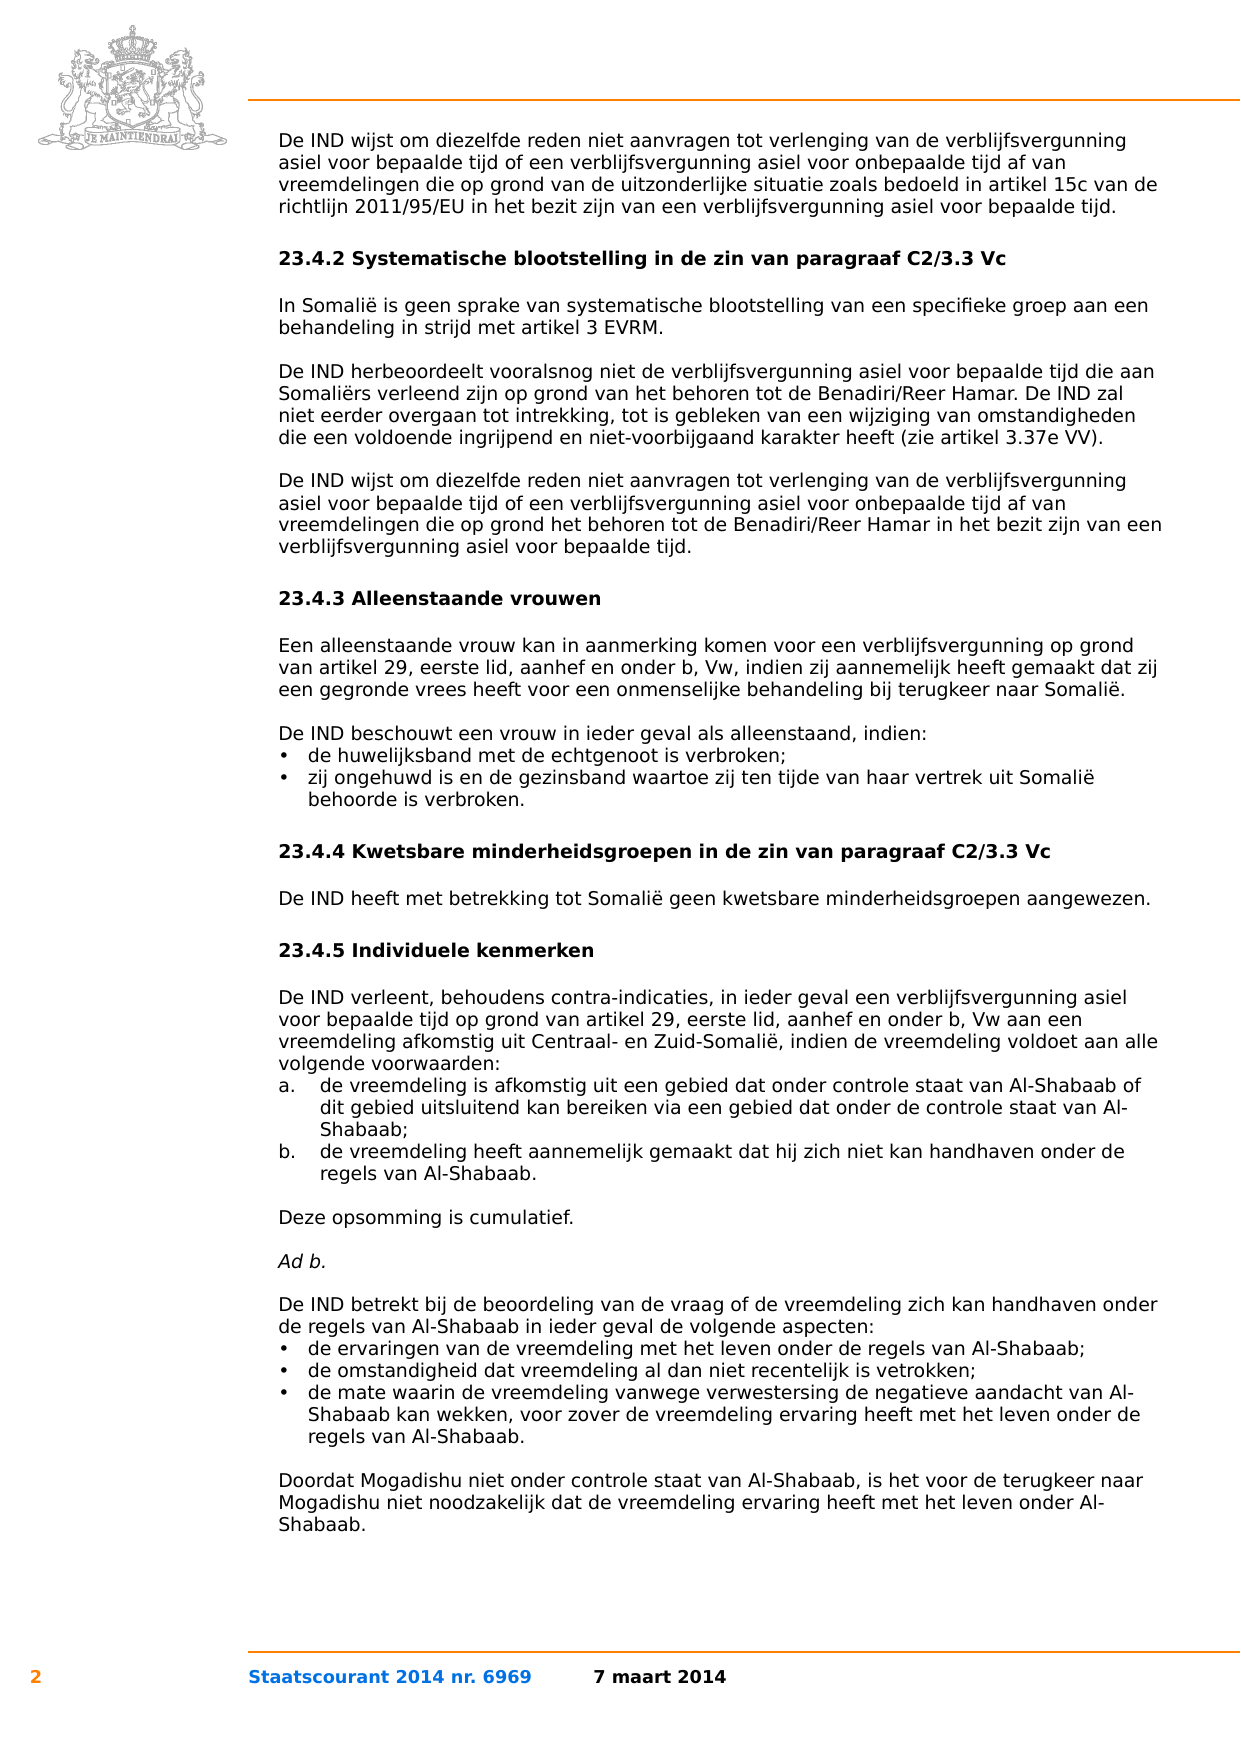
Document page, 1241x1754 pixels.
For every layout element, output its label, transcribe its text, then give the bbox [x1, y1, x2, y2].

subtitle 23.4.4 Kwetsbare minderheidsgroepen in de zin van paragraaf C2/3.3 Vc [278, 841, 1163, 863]
text a. de vreemdeling is afkomstig uit een gebied dat onder controle staat van Al-Shabaab of dit gebied uitsluitend kan bereiken via een gebied dat onder de controle staat van Al-Shabaab; [278, 1075, 1163, 1141]
text Deze opsomming is cumulatief. [278, 1207, 1163, 1229]
text Doordat Mogadishu niet onder controle staat van Al-Shabaab, is het voor de terugkeer naar Mogadishu niet noodzakelijk dat de vreemdeling ervaring heeft met het leven onder Al-Shabaab. [278, 1470, 1163, 1536]
subtitle 23.4.5 Individuele kenmerken [278, 940, 1163, 962]
text De IND wijst om diezelfde reden niet aanvragen tot verlenging van de verblijfsvergunning asiel voor bepaalde tijd of een verblijfsvergunning asiel voor onbepaalde tijd af van vreemdelingen die op grond het behoren tot de Benadiri/Reer Hamar in het bezit zijn van een verblijfsvergunning asiel voor bepaalde tijd. [278, 470, 1163, 558]
text • de mate waarin de vreemdeling vanwege verwestersing de negatieve aandacht van Al-Shabaab kan wekken, voor zover de vreemdeling ervaring heeft met het leven onder de regels van Al-Shabaab. [278, 1382, 1163, 1448]
subtitle Ad b. [278, 1251, 1163, 1272]
text De IND beschouwt een vrouw in ieder geval als alleenstaand, indien: [278, 723, 1163, 745]
text De IND herbeoordeelt vooralsnog niet de verblijfsvergunning asiel voor bepaalde tijd die aan Somaliërs verleend zijn op grond van het behoren tot de Benadiri/Reer Hamar. De IND zal niet eerder overgaan tot intrekking, tot is gebleken van een wijziging van omstandigheden die een voldoende ingrijpend en niet-voorbijgaand karakter heeft (zie artikel 3.37e VV). [278, 361, 1163, 448]
subtitle 23.4.2 Systematische blootstelling in de zin van paragraaf C2/3.3 Vc [278, 248, 1163, 270]
text b. de vreemdeling heeft aannemelijk gemaakt dat hij zich niet kan handhaven onder de regels van Al-Shabaab. [278, 1141, 1163, 1185]
text Een alleenstaande vrouw kan in aanmerking komen voor een verblijfsvergunning op grond van artikel 29, eerste lid, aanhef en onder b, Vw, indien zij aannemelijk heeft gemaakt dat zij een gegronde vrees heeft voor een onmenselijke behandeling bij terugkeer naar Somalië. [278, 635, 1163, 701]
text De IND betrekt bij de beoordeling van de vraag of de vreemdeling zich kan handhaven onder de regels van Al-Shabaab in ieder geval de volgende aspecten: [278, 1294, 1163, 1338]
text In Somalië is geen sprake van systematische blootstelling van een specifieke groep aan een behandeling in strijd met artikel 3 EVRM. [278, 295, 1163, 339]
text • de omstandigheid dat vreemdeling al dan niet recentelijk is vetrokken; [278, 1360, 1163, 1382]
text De IND heeft met betrekking tot Somalië geen kwetsbare minderheidsgroepen aangewezen. [278, 888, 1163, 910]
text • zij ongehuwd is en de gezinsband waartoe zij ten tijde van haar vertrek uit Somalië behoorde is verbroken. [278, 767, 1163, 811]
text De IND wijst om diezelfde reden niet aanvragen tot verlenging van de verblijfsvergunning asiel voor bepaalde tijd of een verblijfsvergunning asiel voor onbepaalde tijd af van vreemdelingen die op grond van de uitzonderlijke situatie zoals bedoeld in artikel 15c van de richtlijn 2011/95/EU in het bezit zijn van een verblijfsvergunning asiel voor bepaalde tijd. [278, 130, 1163, 218]
text • de huwelijksband met de echtgenoot is verbroken; [278, 745, 1163, 767]
text • de ervaringen van de vreemdeling met het leven onder de regels van Al-Shabaab; [278, 1338, 1163, 1360]
text De IND verleent, behoudens contra-indicaties, in ieder geval een verblijfsvergunning asiel voor bepaalde tijd op grond van artikel 29, eerste lid, aanhef en onder b, Vw aan een vreemdeling afkomstig uit Centraal- en Zuid-Somalië, indien de vreemdeling voldoet aan alle volgende voorwaarden: [278, 987, 1163, 1075]
picture [38, 25, 227, 150]
subtitle 23.4.3 Alleenstaande vrouwen [278, 588, 1163, 610]
